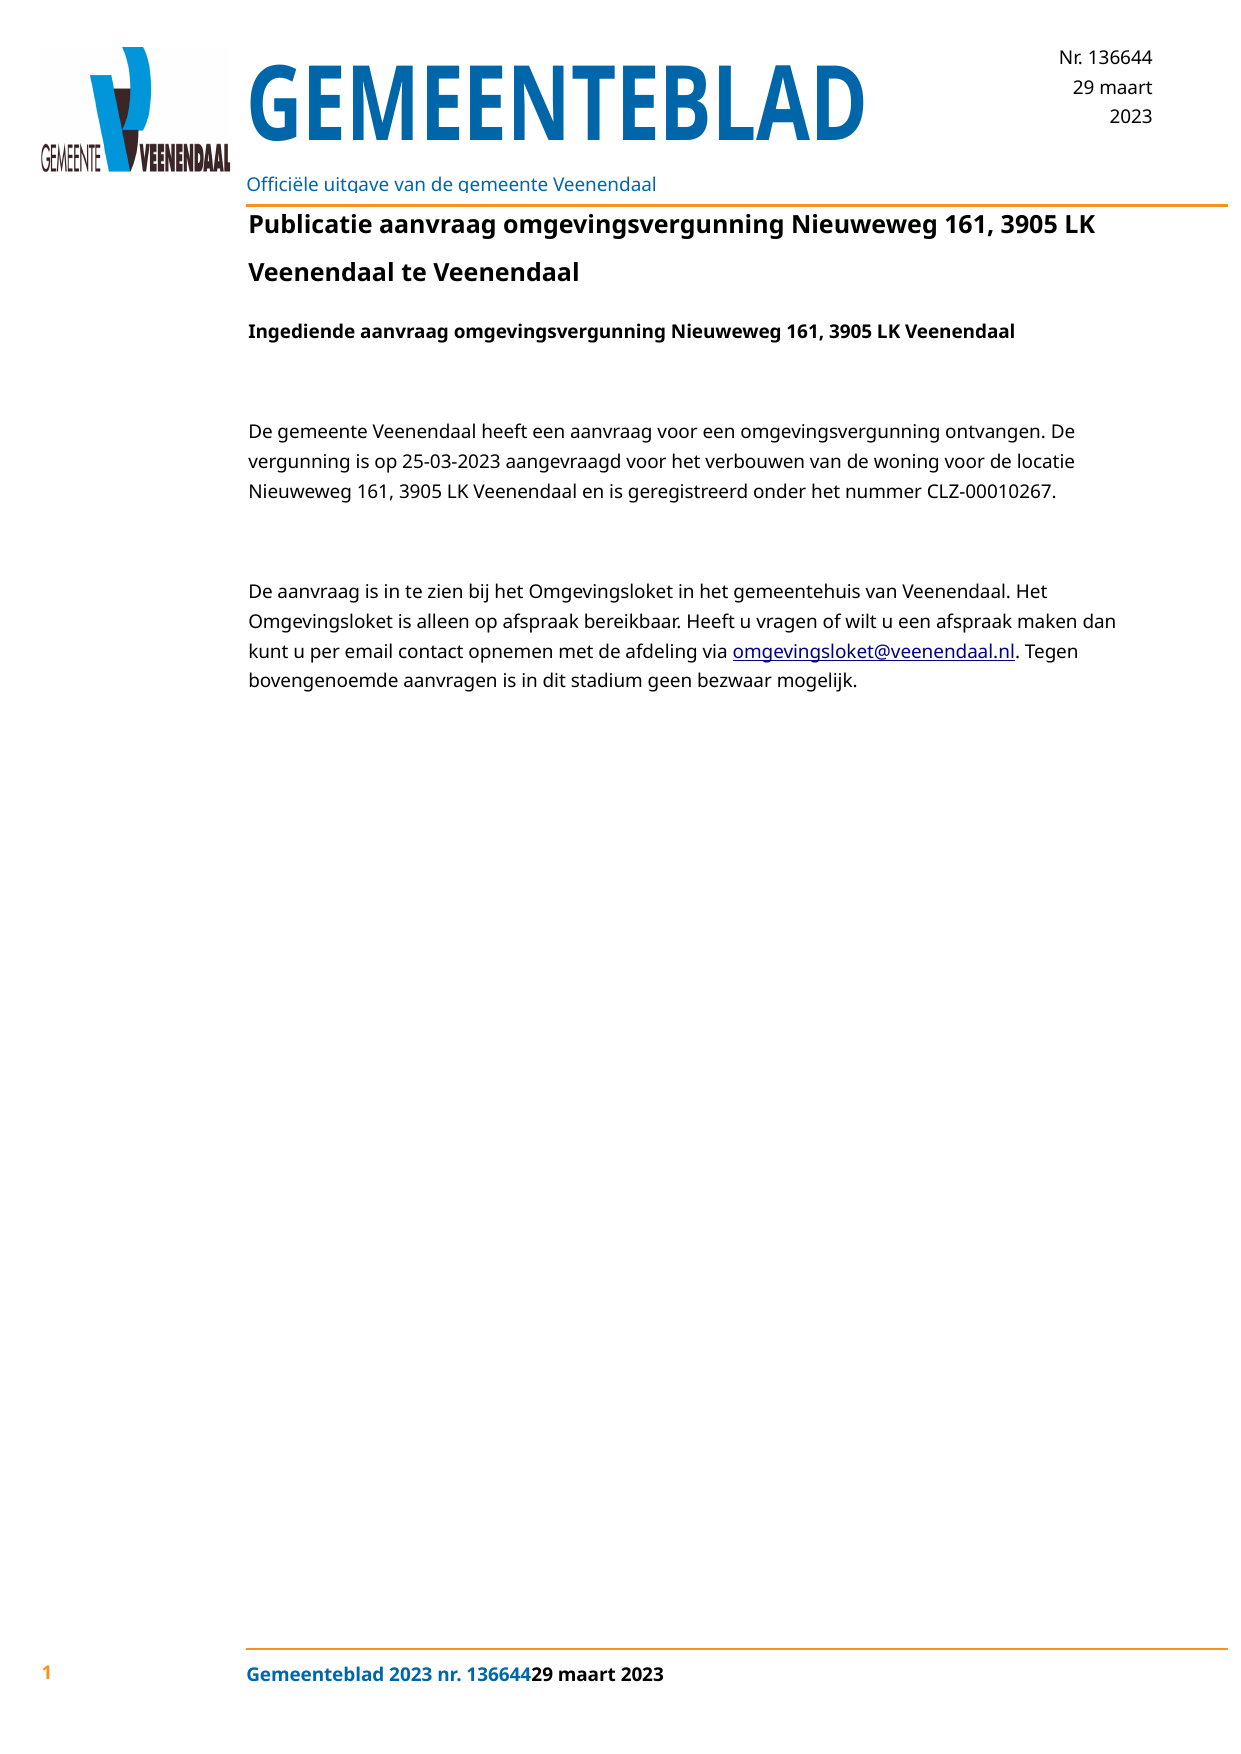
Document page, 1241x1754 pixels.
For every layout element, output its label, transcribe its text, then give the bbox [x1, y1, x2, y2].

picture [41, 47, 130, 172]
text De aanvraag is in te zien bij het Omgevingsloket in het gemeentehuis van Veenendaal. Het Omgevingsloket is alleen op afspraak bereikbaar. Heeft u vragen of wilt u een afspraak maken dan kunt u per email contact opnemen met de afdeling via omgevingsloket@veenendaal.nl. Tegen bovengenoemde aanvragen is in dit stadium geen bezwaar mogelijk. [248, 579, 1152, 693]
text Ingediende aanvraag omgevingsvergunning Nieuweweg 161, 3905 LK Veenendaal [248, 318, 1152, 344]
text De gemeente Veenendaal heeft een aanvraag voor een omgevingsvergunning ontvangen. De vergunning is op 25-03-2023 aangevraagd voor het verbouwen van de woning voor de locatie Nieuweweg 161, 3905 LK Veenendaal en is geregistreerd onder het nummer CLZ-00010267. [248, 419, 1152, 504]
text Publicatie aanvraag omgevingsvergunning Nieuweweg 161, 3905 LK Veenendaal te Veenendaal [248, 207, 1152, 288]
picture [123, 47, 231, 172]
